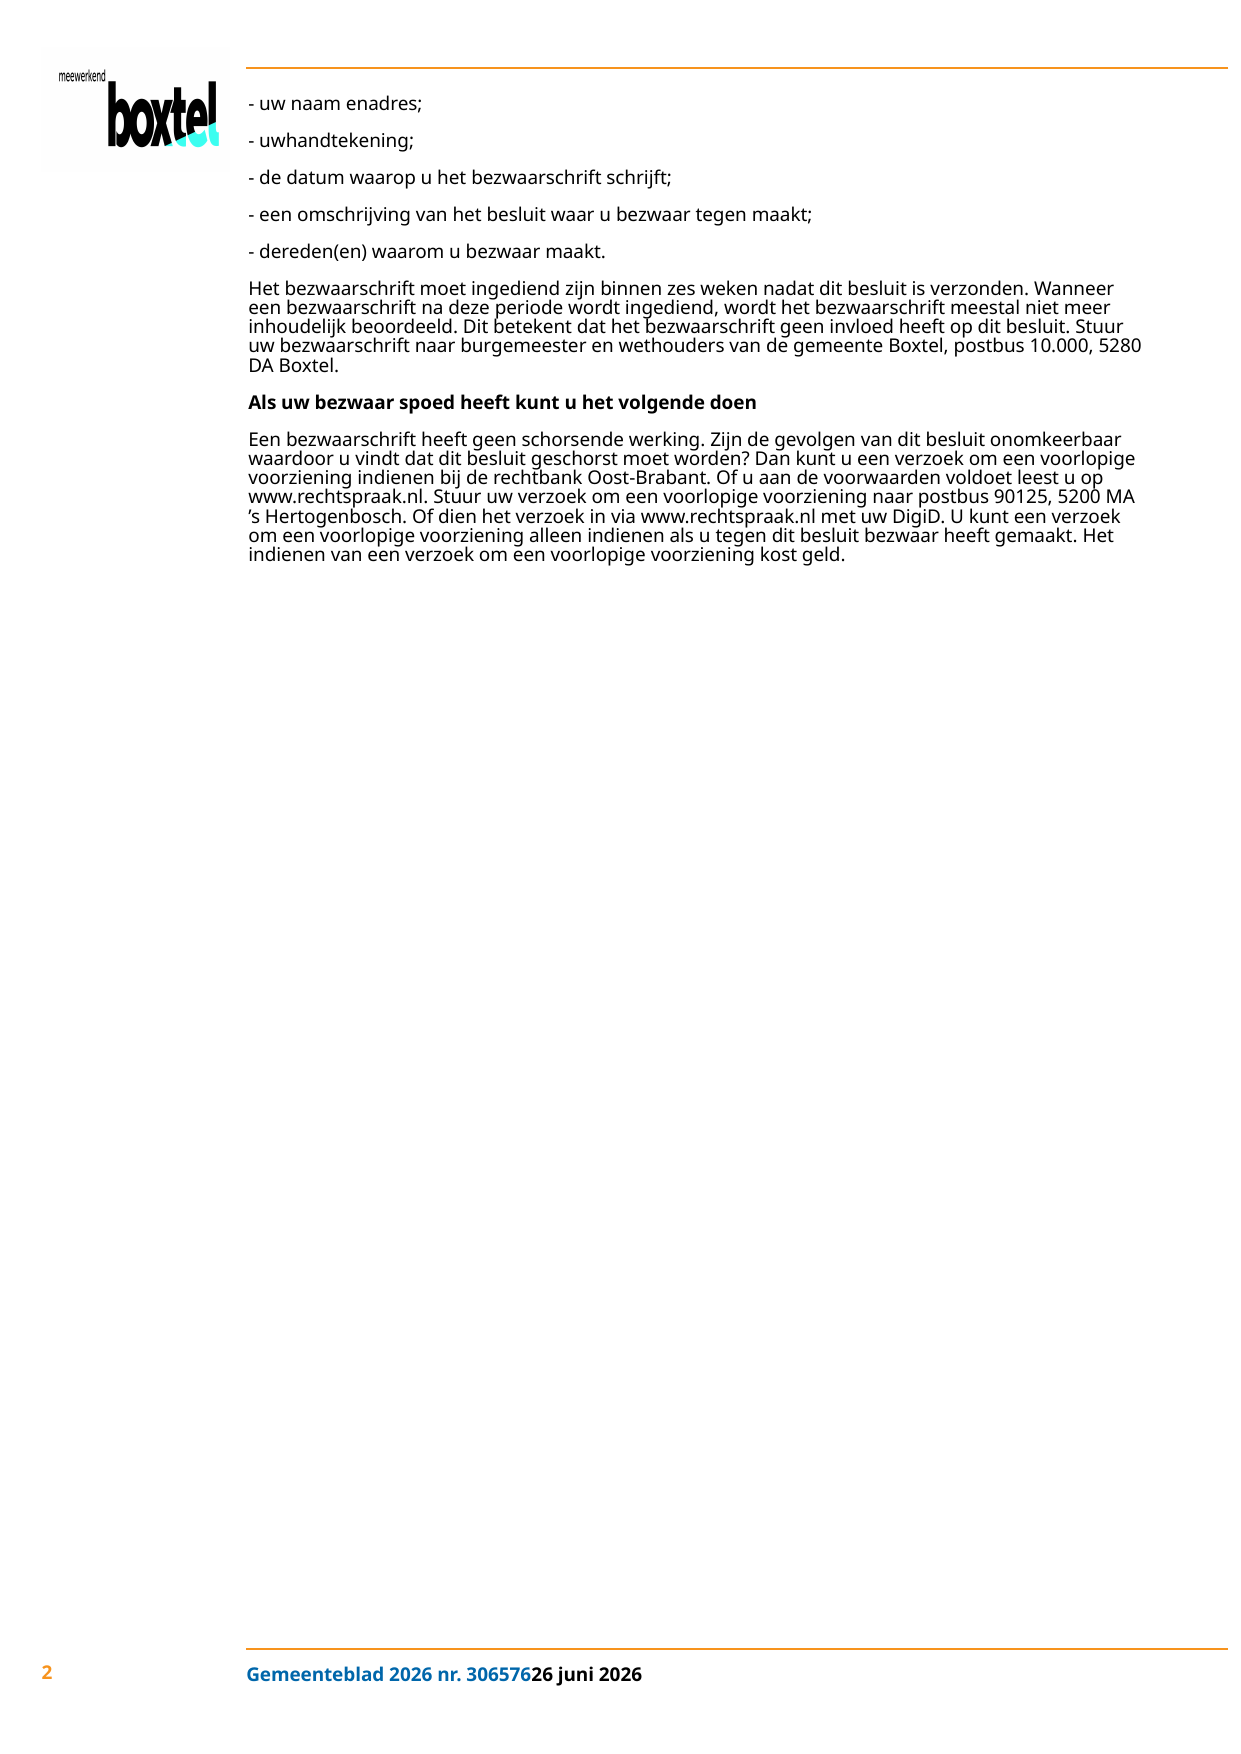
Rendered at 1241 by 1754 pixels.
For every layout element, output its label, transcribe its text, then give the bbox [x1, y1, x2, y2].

text - uwhandtekening; [248, 132, 1152, 151]
text - de datum waarop u het bezwaarschrift schrijft; [248, 169, 1152, 188]
text Als uw bezwaar spoed heeft kunt u het volgende doen [248, 394, 1152, 413]
picture [41, 47, 231, 172]
text - een omschrijving van het besluit waar u bezwaar tegen maakt; [248, 206, 1152, 225]
text - dereden(en) waarom u bezwaar maakt. [248, 243, 1152, 262]
text - uw naam enadres; [248, 95, 1152, 114]
text Een bezwaarschrift heeft geen schorsende werking. Zijn de gevolgen van dit besluit onomkeerbaar waardoor u vindt dat dit besluit geschorst moet worden? Dan kunt u een verzoek om een voorlopige voorziening indienen bij de rechtbank Oost-Brabant. Of u aan de voorwaarden voldoet leest u op www.rechtspraak.nl. Stuur uw verzoek om een voorlopige voorziening naar postbus 90125, 5200 MA ’s Hertogenbosch. Of dien het verzoek in via www.rechtspraak.nl met uw DigiD. U kunt een verzoek om een voorlopige voorziening alleen indienen als u tegen dit besluit bezwaar heeft gemaakt. Het indienen van een verzoek om een voorlopige voorziening kost geld. [248, 431, 1152, 566]
text Het bezwaarschrift moet ingediend zijn binnen zes weken nadat dit besluit is verzonden. Wanneer een bezwaarschrift na deze periode wordt ingediend, wordt het bezwaarschrift meestal niet meer inhoudelijk beoordeeld. Dit betekent dat het bezwaarschrift geen invloed heeft op dit besluit. Stuur uw bezwaarschrift naar burgemeester en wethouders van de gemeente Boxtel, postbus 10.000, 5280 DA Boxtel. [248, 280, 1152, 376]
